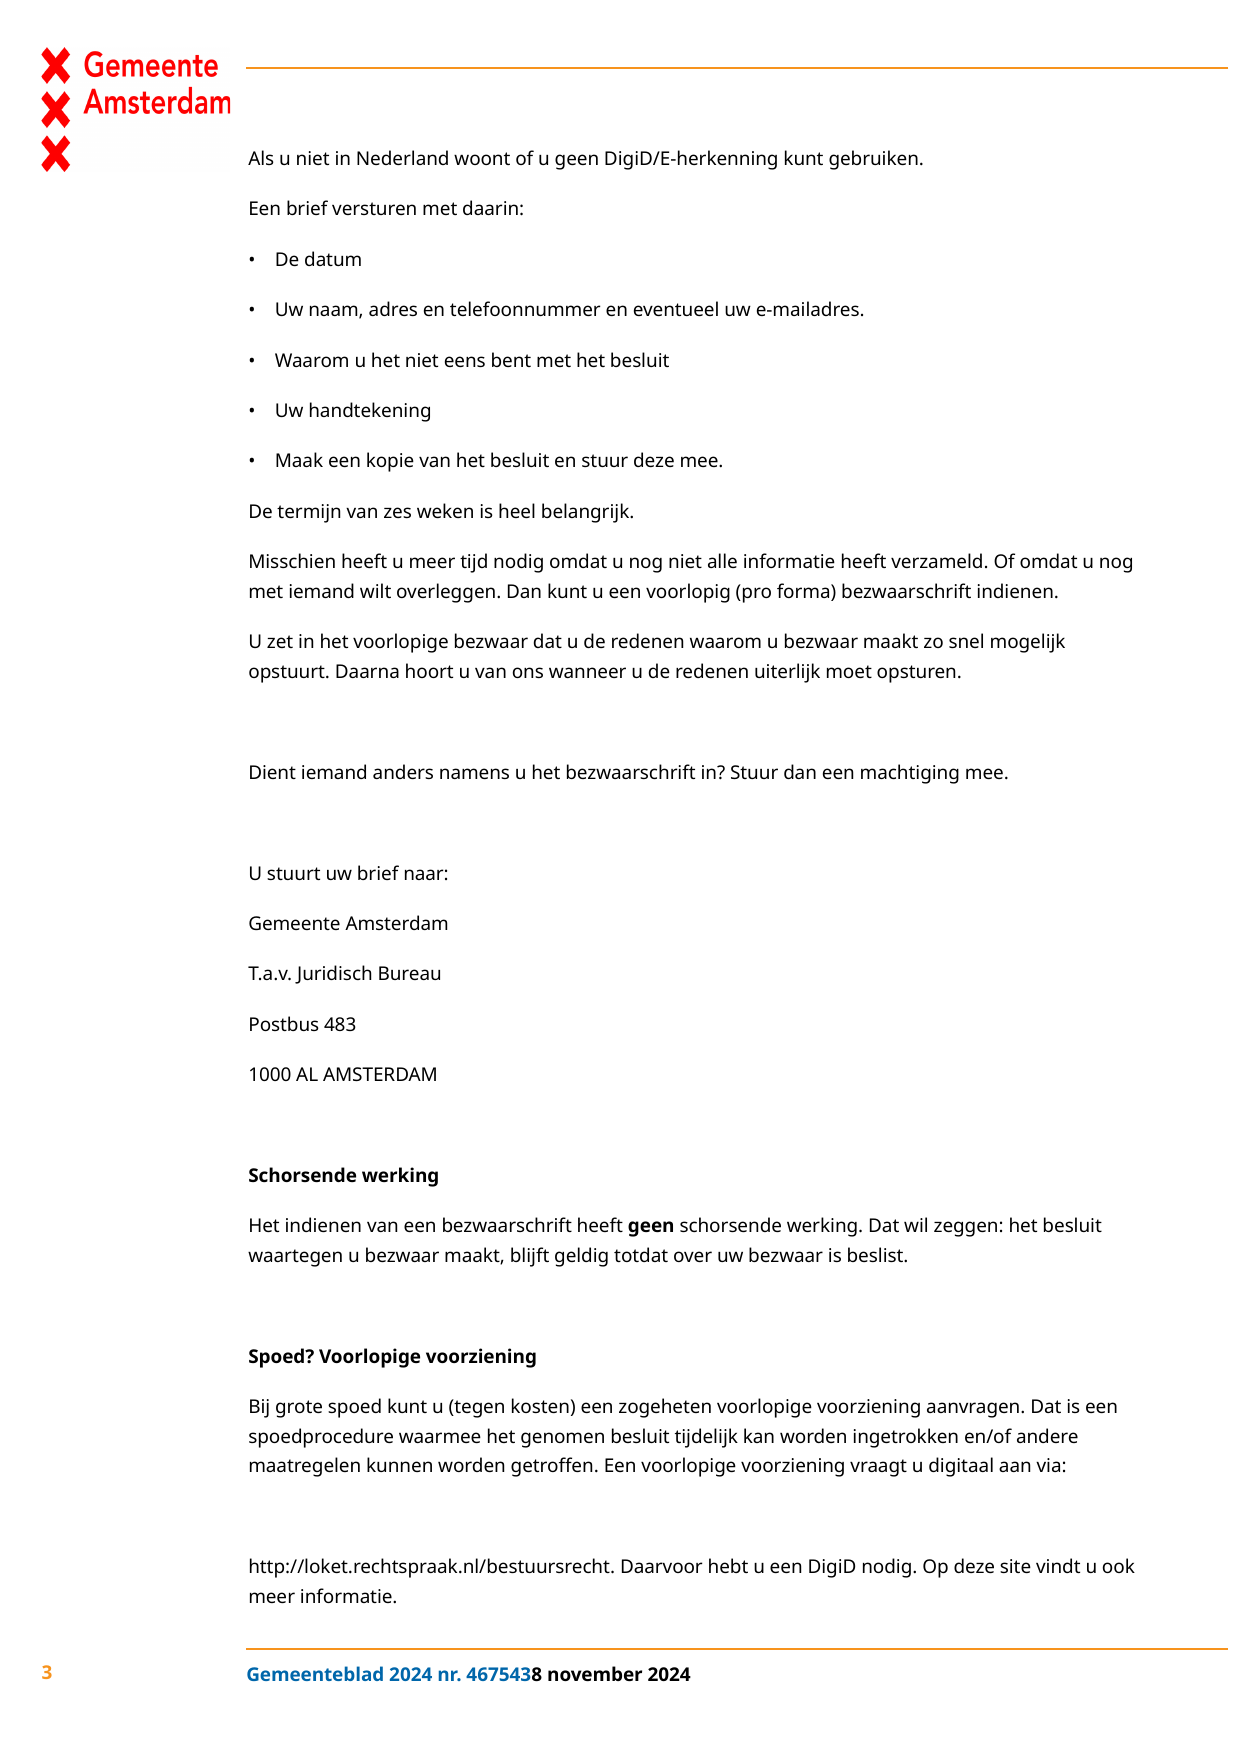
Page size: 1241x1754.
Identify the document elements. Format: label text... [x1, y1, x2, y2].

text Het indienen van een bezwaarschrift heeft geen schorsende werking. Dat wil zeggen: het besluit waartegen u bezwaar maakt, blijft geldig totdat over uw bezwaar is beslist. [248, 1213, 1152, 1268]
text Bij grote spoed kunt u (tegen kosten) een zogeheten voorlopige voorziening aanvragen. Dat is een spoedprocedure waarmee het genomen besluit tijdelijk kan worden ingetrokken en/of andere maatregelen kunnen worden getroffen. Een voorlopige voorziening vraagt u digitaal aan via: [248, 1393, 1152, 1478]
text T.a.v. Juridisch Bureau [248, 961, 1152, 986]
text • De datum [248, 246, 1152, 272]
text Als u niet in Nederland woont of u geen DigiD/E-herkenning kunt gebruiken. [248, 145, 1152, 171]
picture [41, 47, 231, 172]
text Misschien heeft u meer tijd nodig omdat u nog niet alle informatie heeft verzameld. Of omdat u nog met iemand wilt overleggen. Dan kunt u een voorlopig (pro forma) bezwaarschrift indienen. [248, 548, 1152, 604]
text Spoed? Voorlopige voorziening [248, 1343, 1152, 1369]
text U stuurt uw brief naar: [248, 860, 1152, 886]
text • Uw handtekening [248, 397, 1152, 423]
text • Waarom u het niet eens bent met het besluit [248, 347, 1152, 373]
text Schorsende werking [248, 1162, 1152, 1188]
text • Uw naam, adres en telefoonnummer en eventueel uw e-mailadres. [248, 296, 1152, 322]
text Gemeente Amsterdam [248, 910, 1152, 936]
text http://loket.rechtspraak.nl/bestuursrecht. Daarvoor hebt u een DigiD nodig. Op deze site vindt u ook meer informatie. [248, 1553, 1152, 1609]
text Dient iemand anders namens u het bezwaarschrift in? Stuur dan een machtiging mee. [248, 759, 1152, 785]
text Postbus 483 [248, 1011, 1152, 1037]
text De termijn van zes weken is heel belangrijk. [248, 498, 1152, 524]
text 1000 AL AMSTERDAM [248, 1061, 1152, 1087]
text Een brief versturen met daarin: [248, 196, 1152, 221]
text • Maak een kopie van het besluit en stuur deze mee. [248, 448, 1152, 473]
text U zet in het voorlopige bezwaar dat u de redenen waarom u bezwaar maakt zo snel mogelijk opstuurt. Daarna hoort u van ons wanneer u de redenen uiterlijk moet opsturen. [248, 628, 1152, 684]
